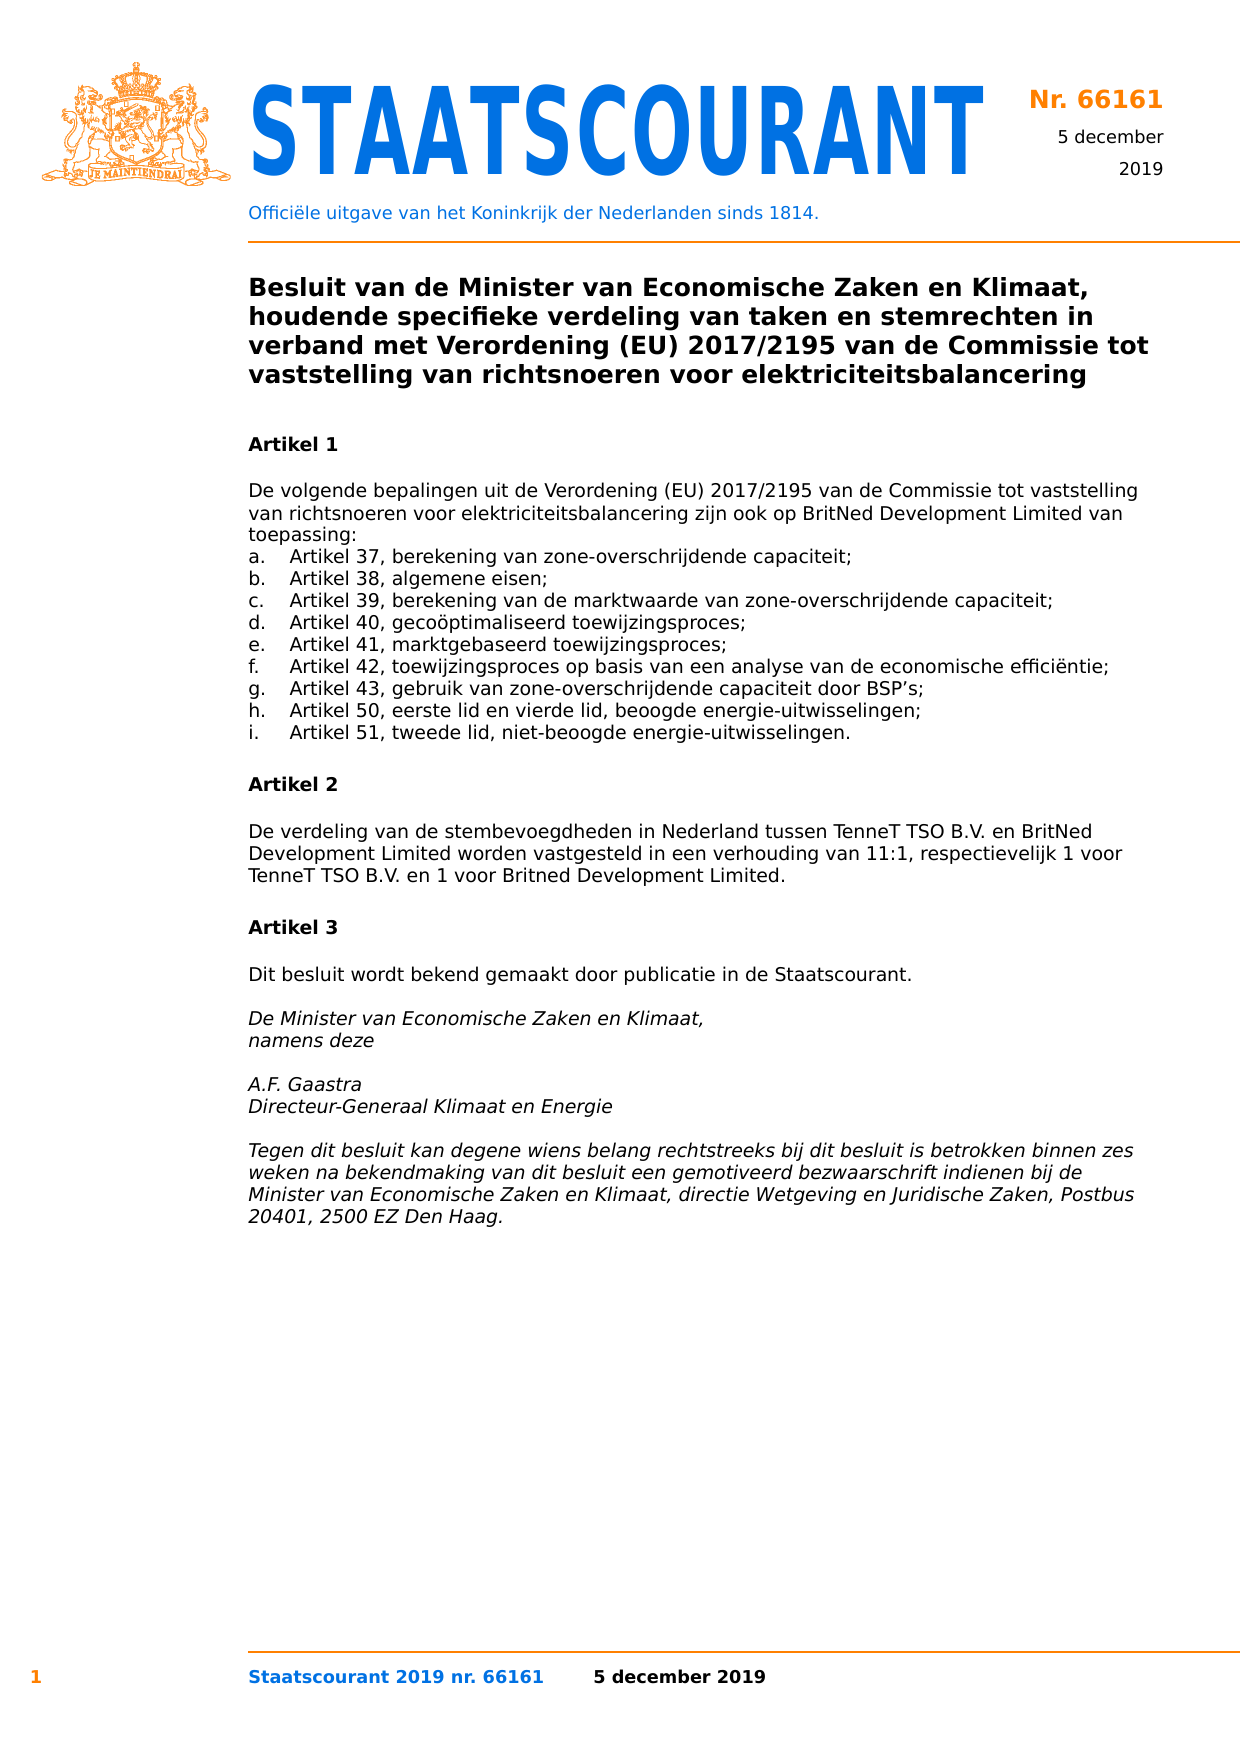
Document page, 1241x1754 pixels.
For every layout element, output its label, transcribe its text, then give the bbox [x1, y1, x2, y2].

table_cell 5 december [998, 121, 1240, 153]
text De Minister van Economische Zaken en Klimaat, namens deze A.F. Gaastra Directeur-Generaal Klimaat en Energie [248, 1008, 1163, 1118]
text e. Artikel 41, marktgebaseerd toewijzingsproces; [248, 634, 1163, 656]
text c. Artikel 39, berekening van de marktwaarde van zone-overschrijdende capaciteit; [248, 590, 1163, 612]
subtitle Artikel 1 [248, 433, 1163, 455]
text Dit besluit wordt bekend gemaakt door publicatie in de Staatscourant. [248, 964, 1163, 986]
text De volgende bepalingen uit de Verordening (EU) 2017/2195 van de Commissie tot vaststelling van richtsnoeren voor elektriciteitsbalancering zijn ook op BritNed Development Limited van toepassing: [248, 480, 1163, 546]
text d. Artikel 40, gecoöptimaliseerd toewijzingsproces; [248, 612, 1163, 634]
table_header [25, 62, 248, 241]
table_header Nr. 66161 [998, 62, 1240, 121]
subtitle Besluit van de Minister van Economische Zaken en Klimaat, houdende specifieke verdeling van taken en stemrechten in verband met Verordening (EU) 2017/2195 van de Commissie tot vaststelling van richtsnoeren voor elektriciteitsbalancering [248, 273, 1163, 390]
text g. Artikel 43, gebruik van zone-overschrijdende capaciteit door BSP’s; [248, 678, 1163, 700]
text Tegen dit besluit kan degene wiens belang rechtstreeks bij dit besluit is betrokken binnen zes weken na bekendmaking van dit besluit een gemotiveerd bezwaarschrift indienen bij de Minister van Economische Zaken en Klimaat, directie Wetgeving en Juridische Zaken, Postbus 20401, 2500 EZ Den Haag. [248, 1140, 1163, 1228]
table_cell Officiële uitgave van het Koninkrijk der Nederlanden sinds 1814. [248, 203, 1240, 241]
table_header STAATSCOURANT [248, 62, 998, 203]
text i. Artikel 51, tweede lid, niet-beoogde energie-uitwisselingen. [248, 722, 1163, 744]
text b. Artikel 38, algemene eisen; [248, 568, 1163, 590]
text a. Artikel 37, berekening van zone-overschrijdende capaciteit; [248, 546, 1163, 568]
text h. Artikel 50, eerste lid en vierde lid, beoogde energie-uitwisselingen; [248, 700, 1163, 722]
text f. Artikel 42, toewijzingsproces op basis van een analyse van de economische efficiëntie; [248, 656, 1163, 678]
text De verdeling van de stembevoegdheden in Nederland tussen TenneT TSO B.V. en BritNed Development Limited worden vastgesteld in een verhouding van 11:1, respectievelijk 1 voor TenneT TSO B.V. en 1 voor Britned Development Limited. [248, 821, 1163, 887]
subtitle Artikel 2 [248, 774, 1163, 796]
picture [41, 62, 231, 186]
subtitle Artikel 3 [248, 917, 1163, 939]
table_cell 2019 [998, 153, 1240, 203]
